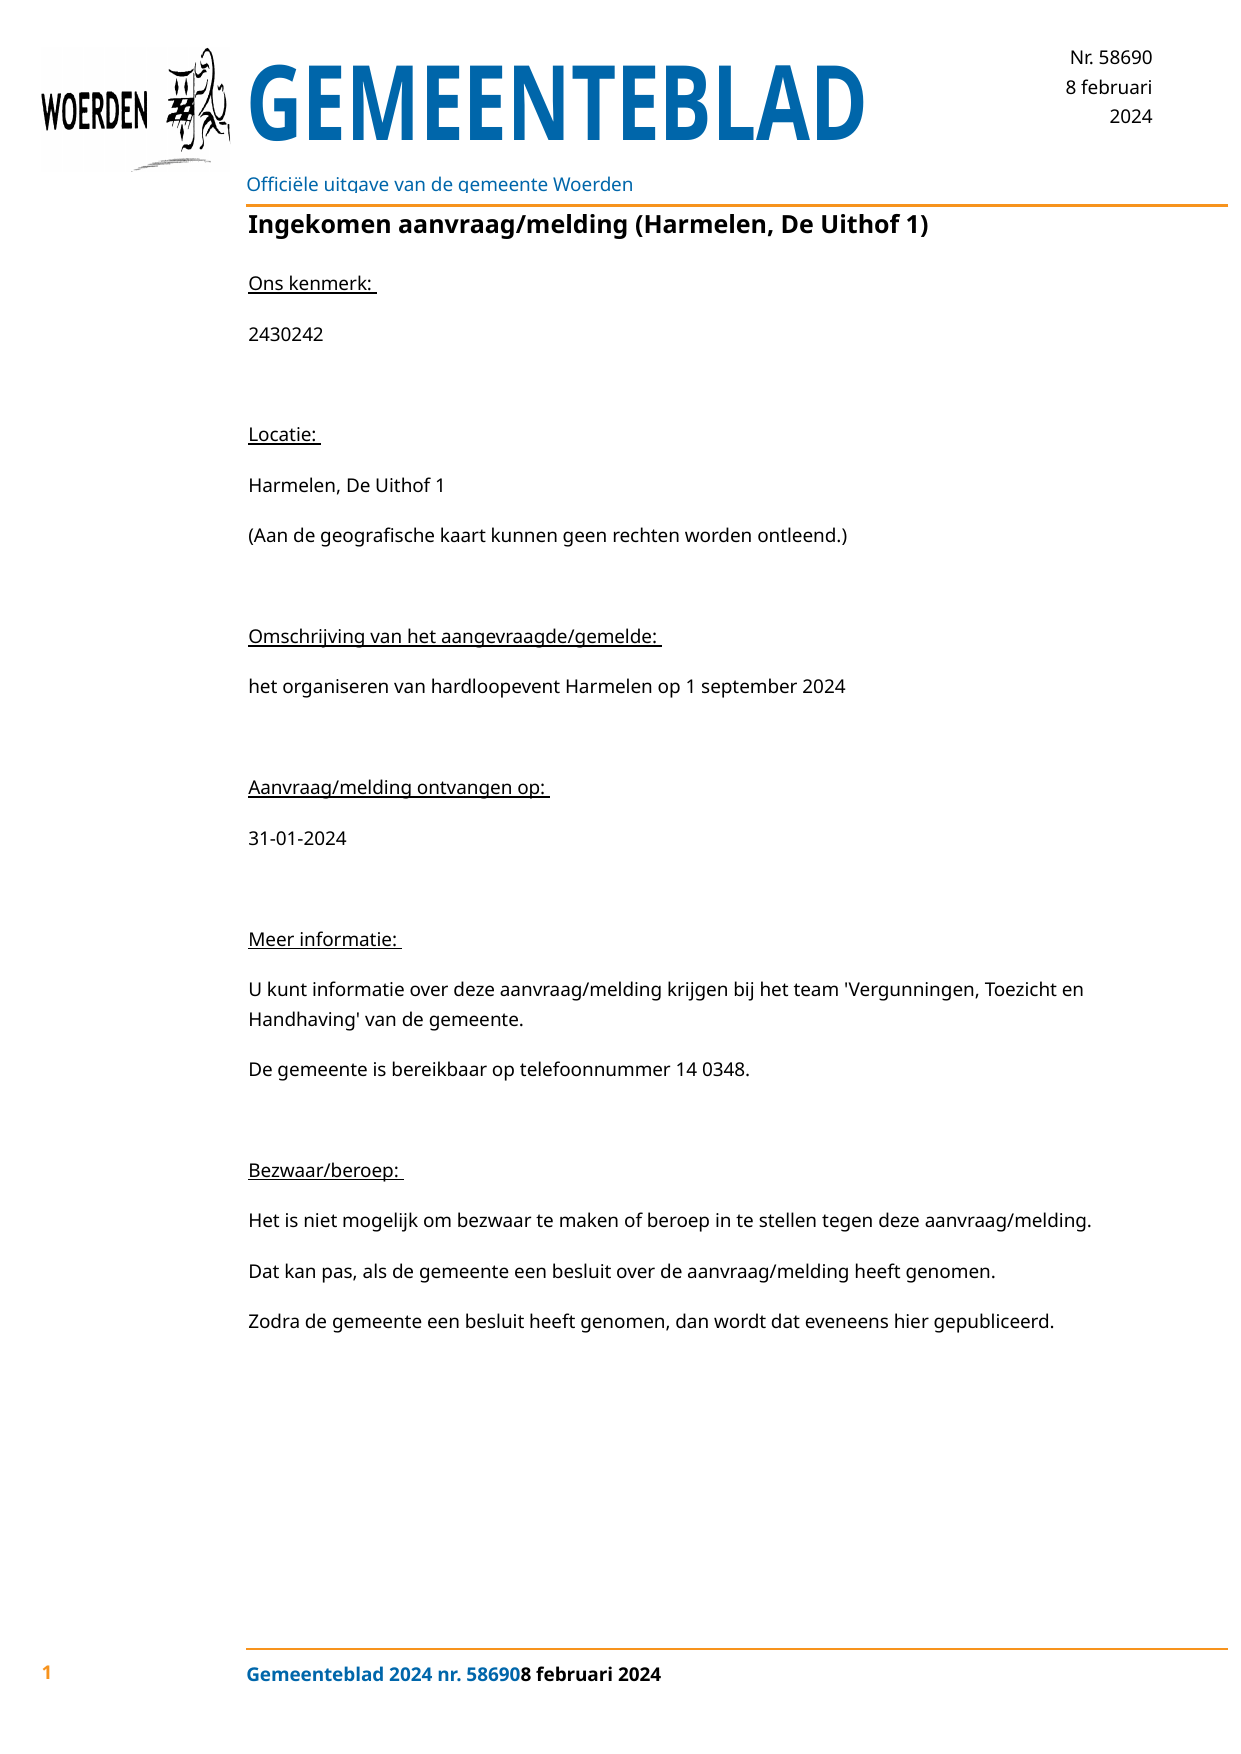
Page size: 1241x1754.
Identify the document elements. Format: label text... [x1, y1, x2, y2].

text Omschrijving van het aangevraagde/gemelde: [248, 623, 1152, 649]
text (Aan de geografische kaart kunnen geen rechten worden ontleend.) [248, 522, 1152, 548]
text Het is niet mogelijk om bezwaar te maken of beroep in te stellen tegen deze aanvraag/melding. [248, 1207, 1152, 1233]
text het organiseren van hardloopevent Harmelen op 1 september 2024 [248, 674, 1152, 699]
text Bezwaar/beroep: [248, 1157, 1152, 1183]
text U kunt informatie over deze aanvraag/melding krijgen bij het team 'Vergunningen, Toezicht en Handhaving' van de gemeente. [248, 976, 1152, 1031]
text Meer informatie: [248, 926, 1152, 951]
text De gemeente is bereikbaar op telefoonnummer 14 0348. [248, 1056, 1152, 1082]
text Zodra de gemeente een besluit heeft genomen, dan wordt dat eveneens hier gepubliceerd. [248, 1308, 1152, 1334]
text Locatie: [248, 422, 1152, 447]
text Ons kenmerk: [248, 270, 1152, 296]
text Ingekomen aanvraag/melding (Harmelen, De Uithof 1) [248, 207, 1152, 241]
text Harmelen, De Uithof 1 [248, 472, 1152, 498]
picture [41, 47, 231, 172]
text Dat kan pas, als de gemeente een besluit over de aanvraag/melding heeft genomen. [248, 1258, 1152, 1283]
text 31-01-2024 [248, 825, 1152, 851]
text 2430242 [248, 321, 1152, 346]
text Aanvraag/melding ontvangen op: [248, 774, 1152, 800]
